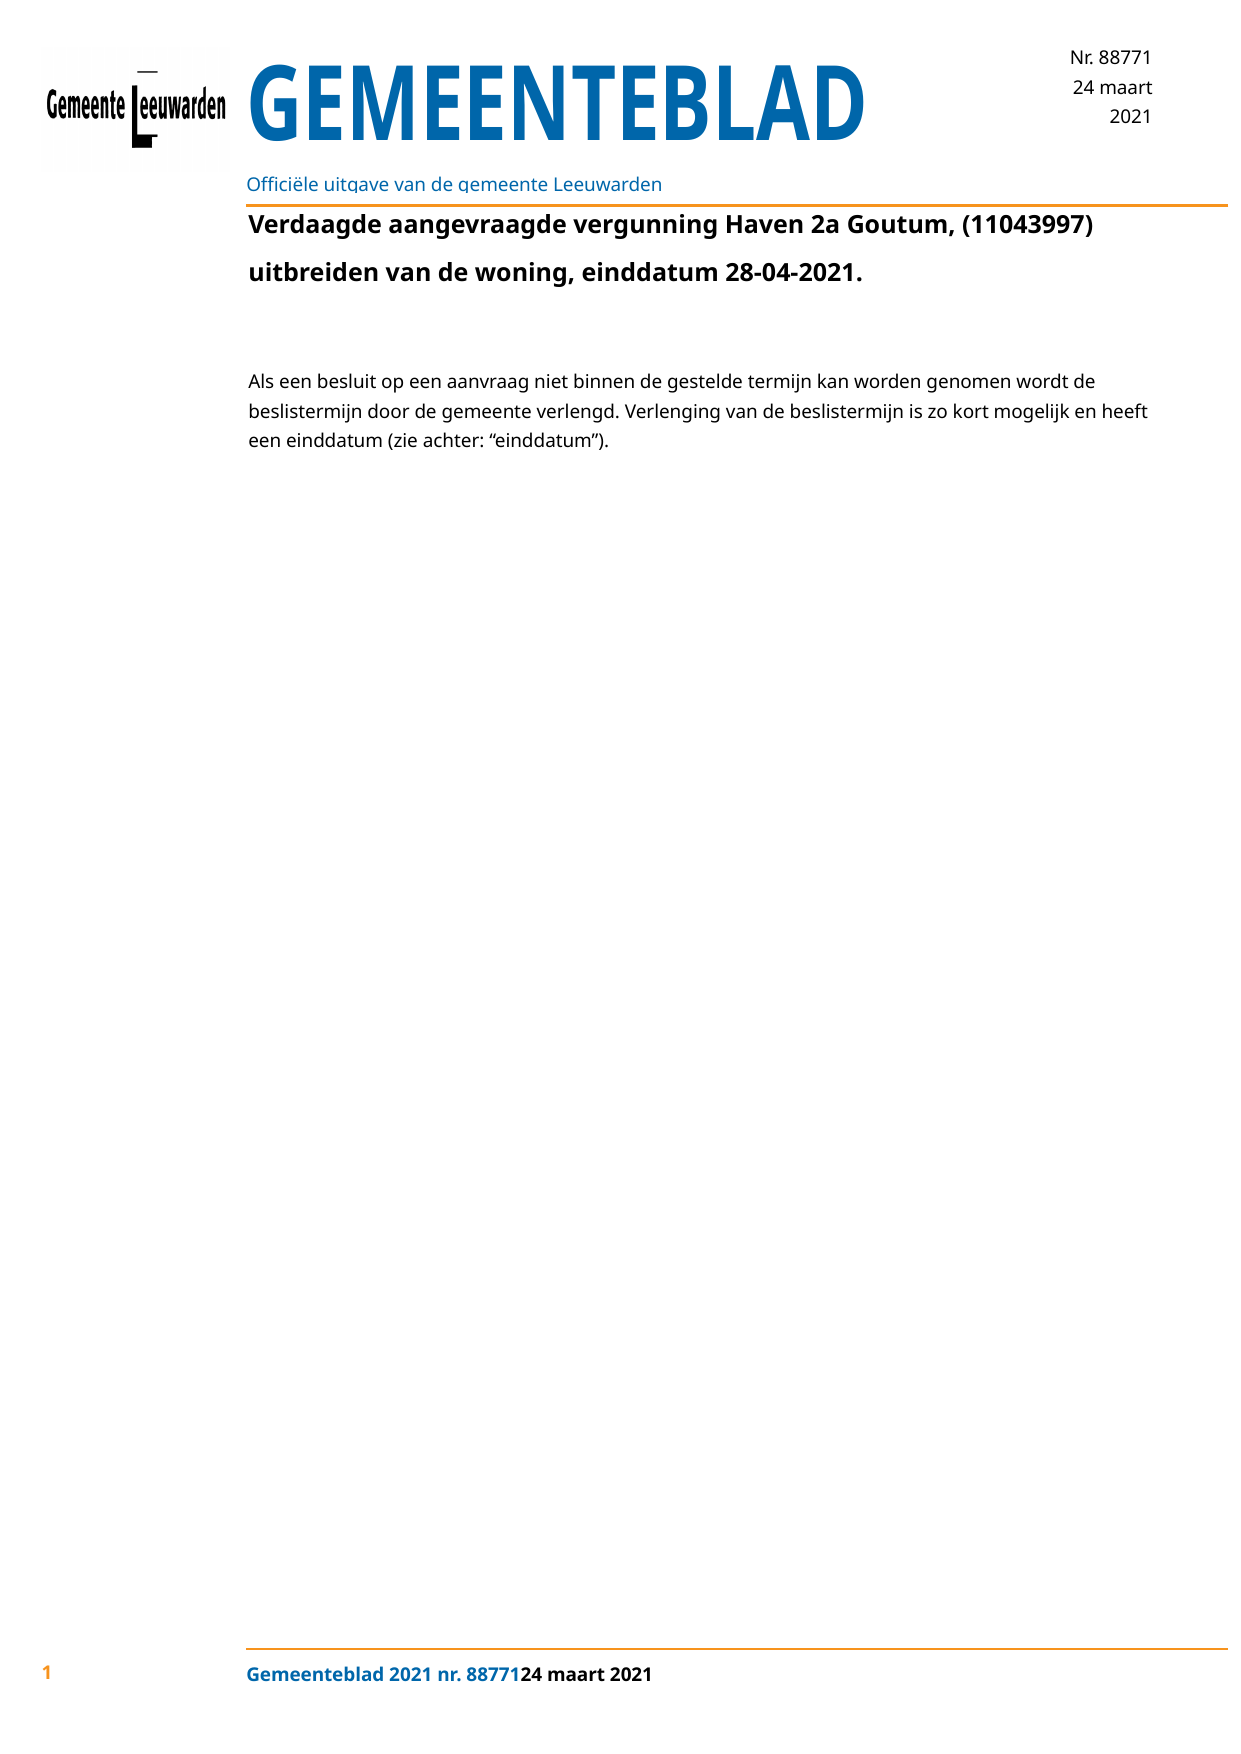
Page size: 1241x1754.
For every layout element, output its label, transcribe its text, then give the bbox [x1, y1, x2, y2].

text Als een besluit op een aanvraag niet binnen de gestelde termijn kan worden genomen wordt de beslistermijn door de gemeente verlengd. Verlenging van de beslistermijn is zo kort mogelijk en heeft een einddatum (zie achter: “einddatum”). [248, 368, 1152, 453]
picture [41, 47, 231, 172]
text Verdaagde aangevraagde vergunning Haven 2a Goutum, (11043997) uitbreiden van de woning, einddatum 28-04-2021. [248, 207, 1152, 288]
